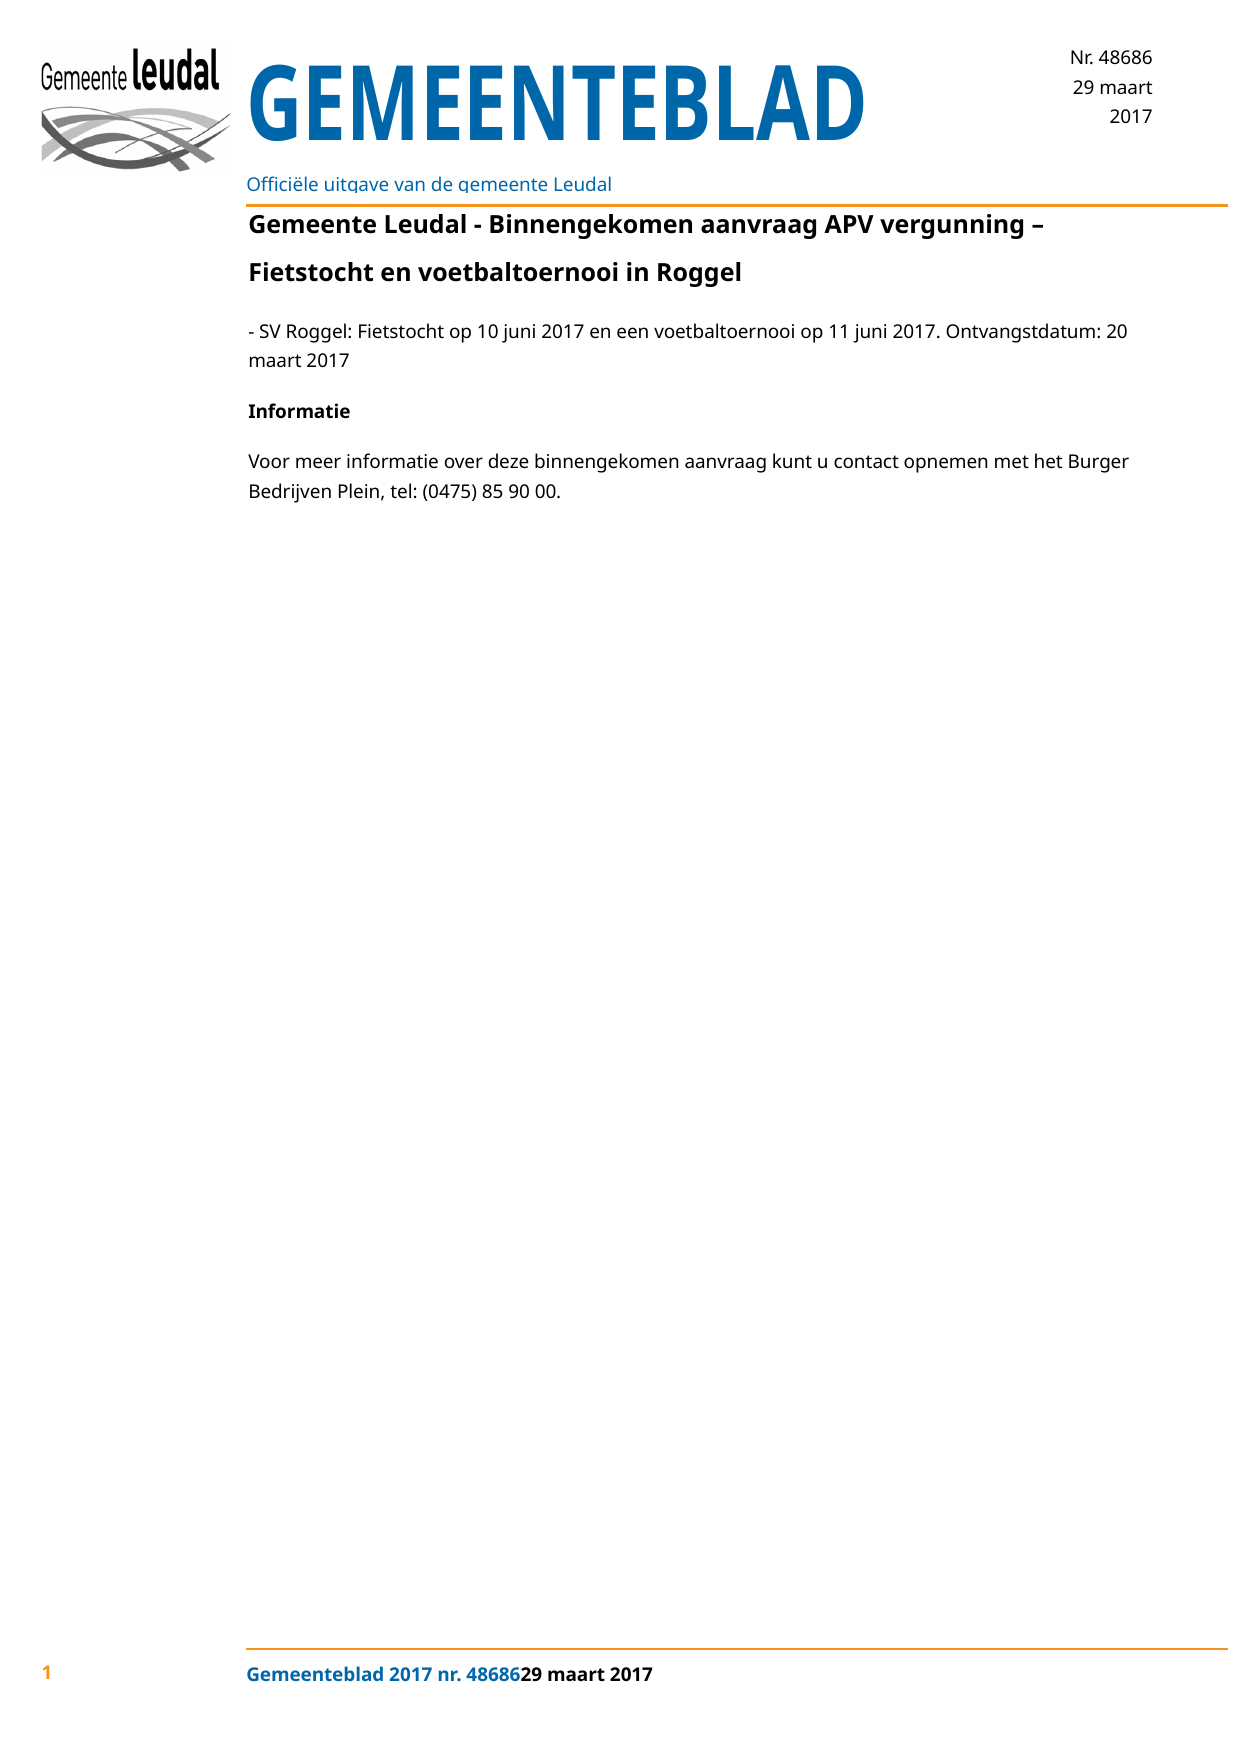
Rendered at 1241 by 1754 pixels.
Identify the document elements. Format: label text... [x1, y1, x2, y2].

picture [41, 47, 231, 172]
text Gemeente Leudal - Binnengekomen aanvraag APV vergunning – Fietstocht en voetbaltoernooi in Roggel [248, 207, 1152, 288]
text - SV Roggel: Fietstocht op 10 juni 2017 en een voetbaltoernooi op 11 juni 2017. Ontvangstdatum: 20 maart 2017 [248, 318, 1152, 373]
text Informatie [248, 398, 1152, 424]
text Voor meer informatie over deze binnengekomen aanvraag kunt u contact opnemen met het Burger Bedrijven Plein, tel: (0475) 85 90 00. [248, 448, 1152, 504]
